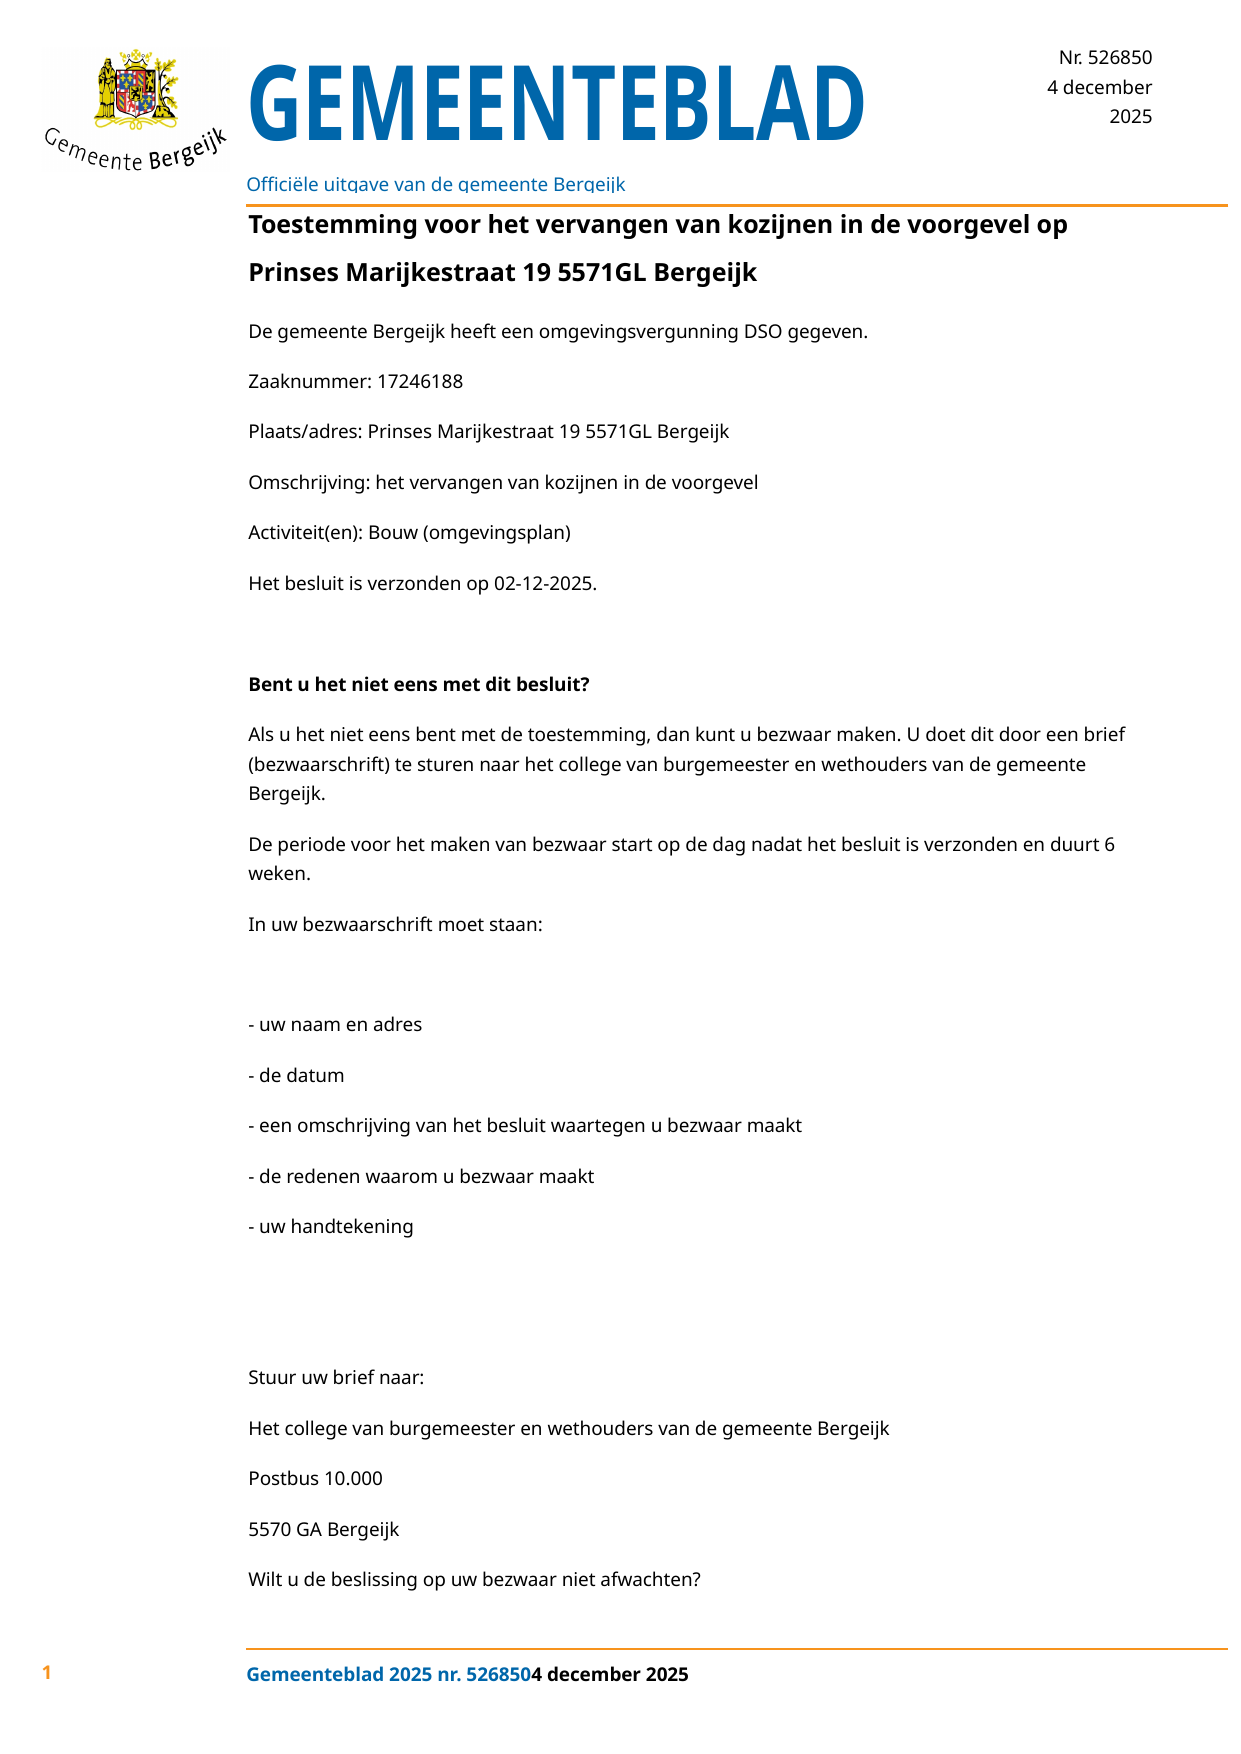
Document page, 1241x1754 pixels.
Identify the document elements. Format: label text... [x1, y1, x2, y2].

text Zaaknummer: 17246188 [248, 368, 1152, 394]
text - uw handtekening [248, 1213, 1152, 1239]
text Wilt u de beslissing op uw bezwaar niet afwachten? [248, 1566, 1152, 1592]
text Omschrijving: het vervangen van kozijnen in de voorgevel [248, 469, 1152, 495]
text - een omschrijving van het besluit waartegen u bezwaar maakt [248, 1112, 1152, 1138]
text In uw bezwaarschrift moet staan: [248, 911, 1152, 937]
text Activiteit(en): Bouw (omgevingsplan) [248, 519, 1152, 545]
picture [41, 47, 231, 172]
text De gemeente Bergeijk heeft een omgevingsvergunning DSO gegeven. [248, 318, 1152, 344]
text - uw naam en adres [248, 1012, 1152, 1037]
text - de datum [248, 1062, 1152, 1088]
text Het college van burgemeester en wethouders van de gemeente Bergeijk [248, 1415, 1152, 1441]
text Als u het niet eens bent met de toestemming, dan kunt u bezwaar maken. U doet dit door een brief (bezwaarschrift) te sturen naar het college van burgemeester en wethouders van de gemeente Bergeijk. [248, 721, 1152, 806]
text Postbus 10.000 [248, 1465, 1152, 1491]
text Plaats/adres: Prinses Marijkestraat 19 5571GL Bergeijk [248, 419, 1152, 444]
text De periode voor het maken van bezwaar start op de dag nadat het besluit is verzonden en duurt 6 weken. [248, 831, 1152, 886]
text 5570 GA Bergeijk [248, 1516, 1152, 1542]
text Het besluit is verzonden op 02-12-2025. [248, 570, 1152, 596]
text Stuur uw brief naar: [248, 1364, 1152, 1390]
text Toestemming voor het vervangen van kozijnen in de voorgevel op Prinses Marijkestraat 19 5571GL Bergeijk [248, 207, 1152, 288]
text - de redenen waarom u bezwaar maakt [248, 1163, 1152, 1189]
text Bent u het niet eens met dit besluit? [248, 671, 1152, 697]
